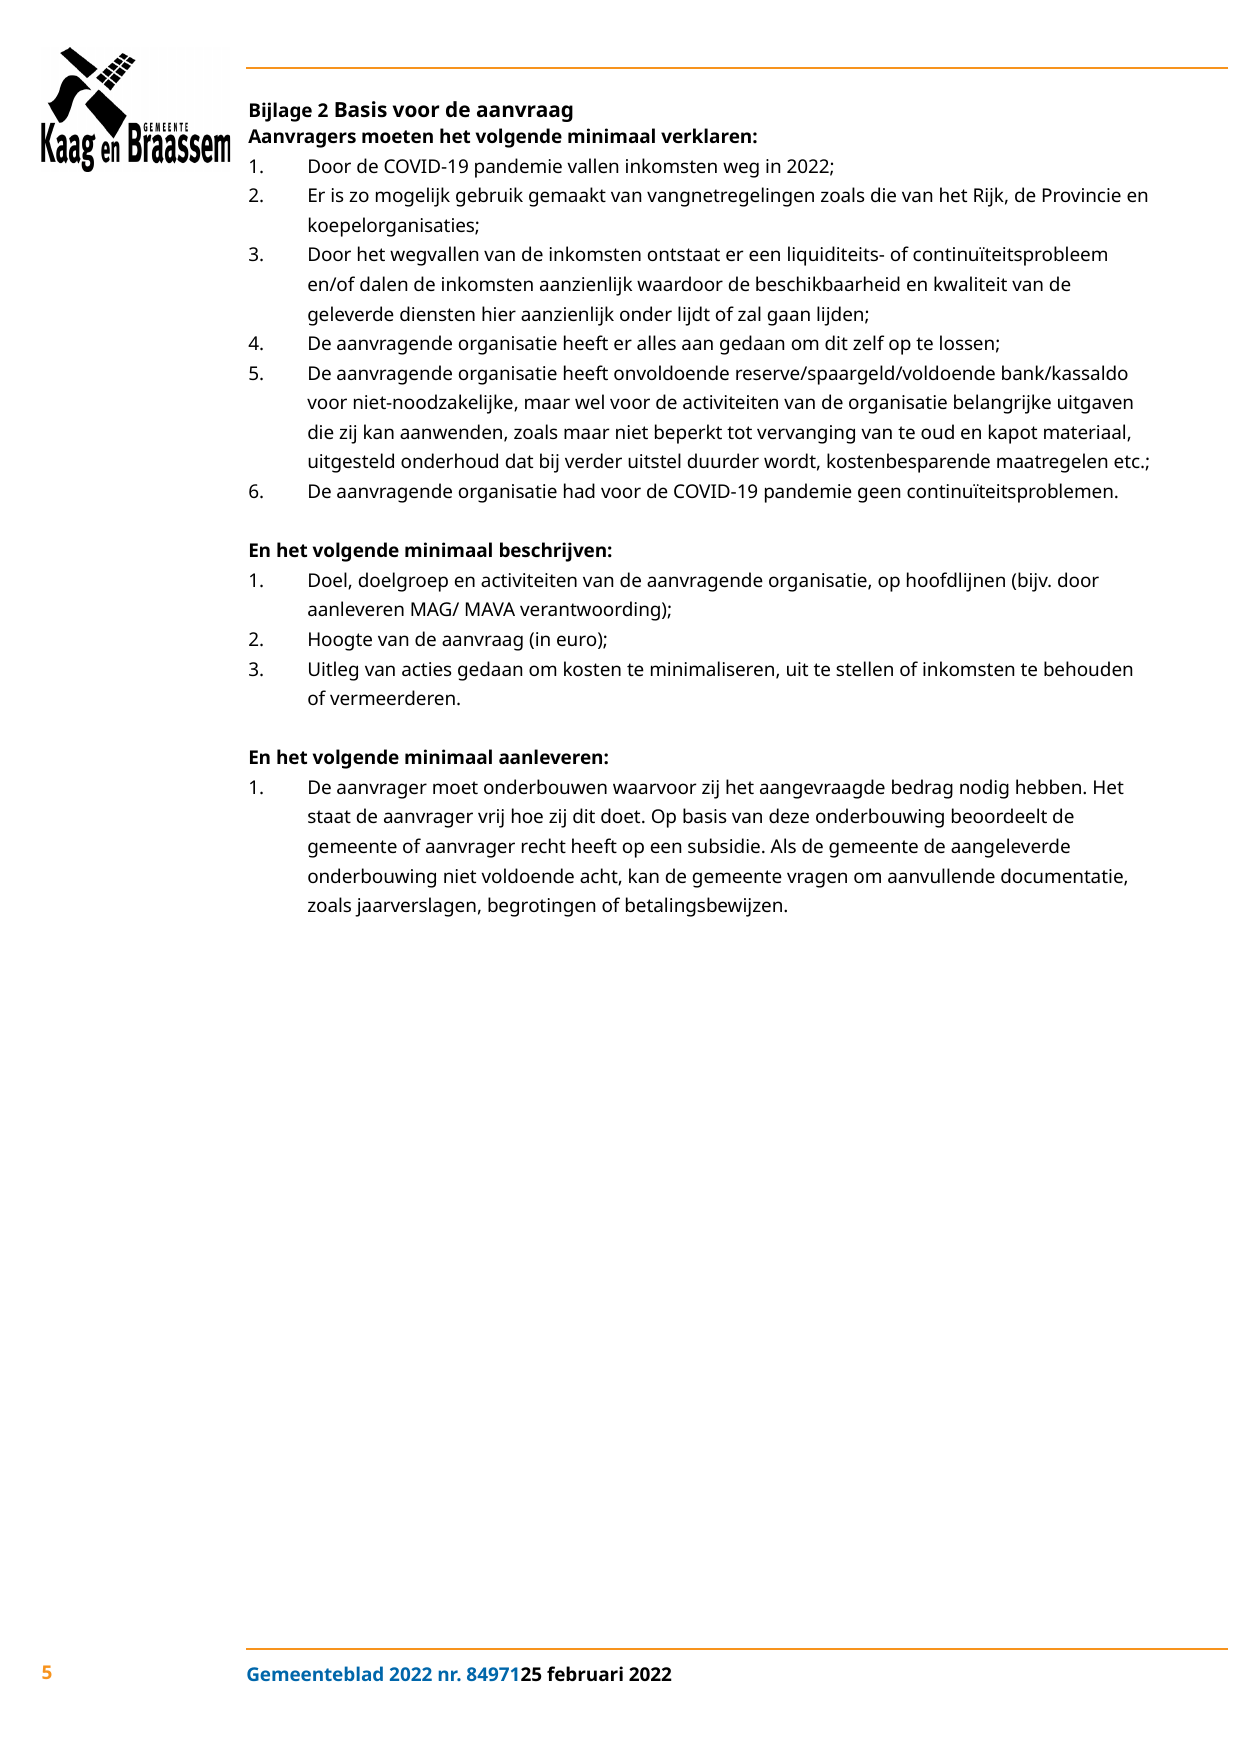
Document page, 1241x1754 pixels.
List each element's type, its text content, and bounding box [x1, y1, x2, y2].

list Doel, doelgroep en activiteiten van de aanvragende organisatie, op hoofdlijnen (bijv. door aanleveren MAG/ MAVA verantwoording); [248, 567, 1152, 622]
picture [41, 47, 231, 172]
list De aanvrager moet onderbouwen waarvoor zij het aangevraagde bedrag nodig hebben. Het staat de aanvrager vrij hoe zij dit doet. Op basis van deze onderbouwing beoordeelt de gemeente of aanvrager recht heeft op een subsidie. Als de gemeente de aangeleverde onderbouwing niet voldoende acht, kan de gemeente vragen om aanvullende documentatie, zoals jaarverslagen, begrotingen of betalingsbewijzen. [248, 774, 1152, 918]
list De aanvragende organisatie heeft er alles aan gedaan om dit zelf op te lossen; [248, 330, 1152, 356]
text En het volgende minimaal beschrijven: [248, 537, 1152, 563]
list Er is zo mogelijk gebruik gemaakt van vangnetregelingen zoals die van het Rijk, de Provincie en koepelorganisaties; [248, 182, 1152, 238]
list De aanvragende organisatie heeft onvoldoende reserve/spaargeld/voldoende bank/kassaldo voor niet-noodzakelijke, maar wel voor de activiteiten van de organisatie belangrijke uitgaven die zij kan aanwenden, zoals maar niet beperkt tot vervanging van te oud en kapot materiaal, uitgesteld onderhoud dat bij verder uitstel duurder wordt, kostenbesparende maatregelen etc.; [248, 360, 1152, 474]
list Uitleg van acties gedaan om kosten te minimaliseren, uit te stellen of inkomsten te behouden of vermeerderen. [248, 656, 1152, 711]
text Bijlage 2 Basis voor de aanvraag [248, 95, 1152, 123]
list Door de COVID-19 pandemie vallen inkomsten weg in 2022; [248, 153, 1152, 179]
list Hoogte van de aanvraag (in euro); [248, 626, 1152, 652]
text En het volgende minimaal aanleveren: [248, 744, 1152, 770]
list De aanvragende organisatie had voor de COVID-19 pandemie geen continuïteitsproblemen. [248, 478, 1152, 504]
text Aanvragers moeten het volgende minimaal verklaren: [248, 123, 1152, 149]
list Door het wegvallen van de inkomsten ontstaat er een liquiditeits- of continuïteitsprobleem en/of dalen de inkomsten aanzienlijk waardoor de beschikbaarheid en kwaliteit van de geleverde diensten hier aanzienlijk onder lijdt of zal gaan lijden; [248, 242, 1152, 327]
